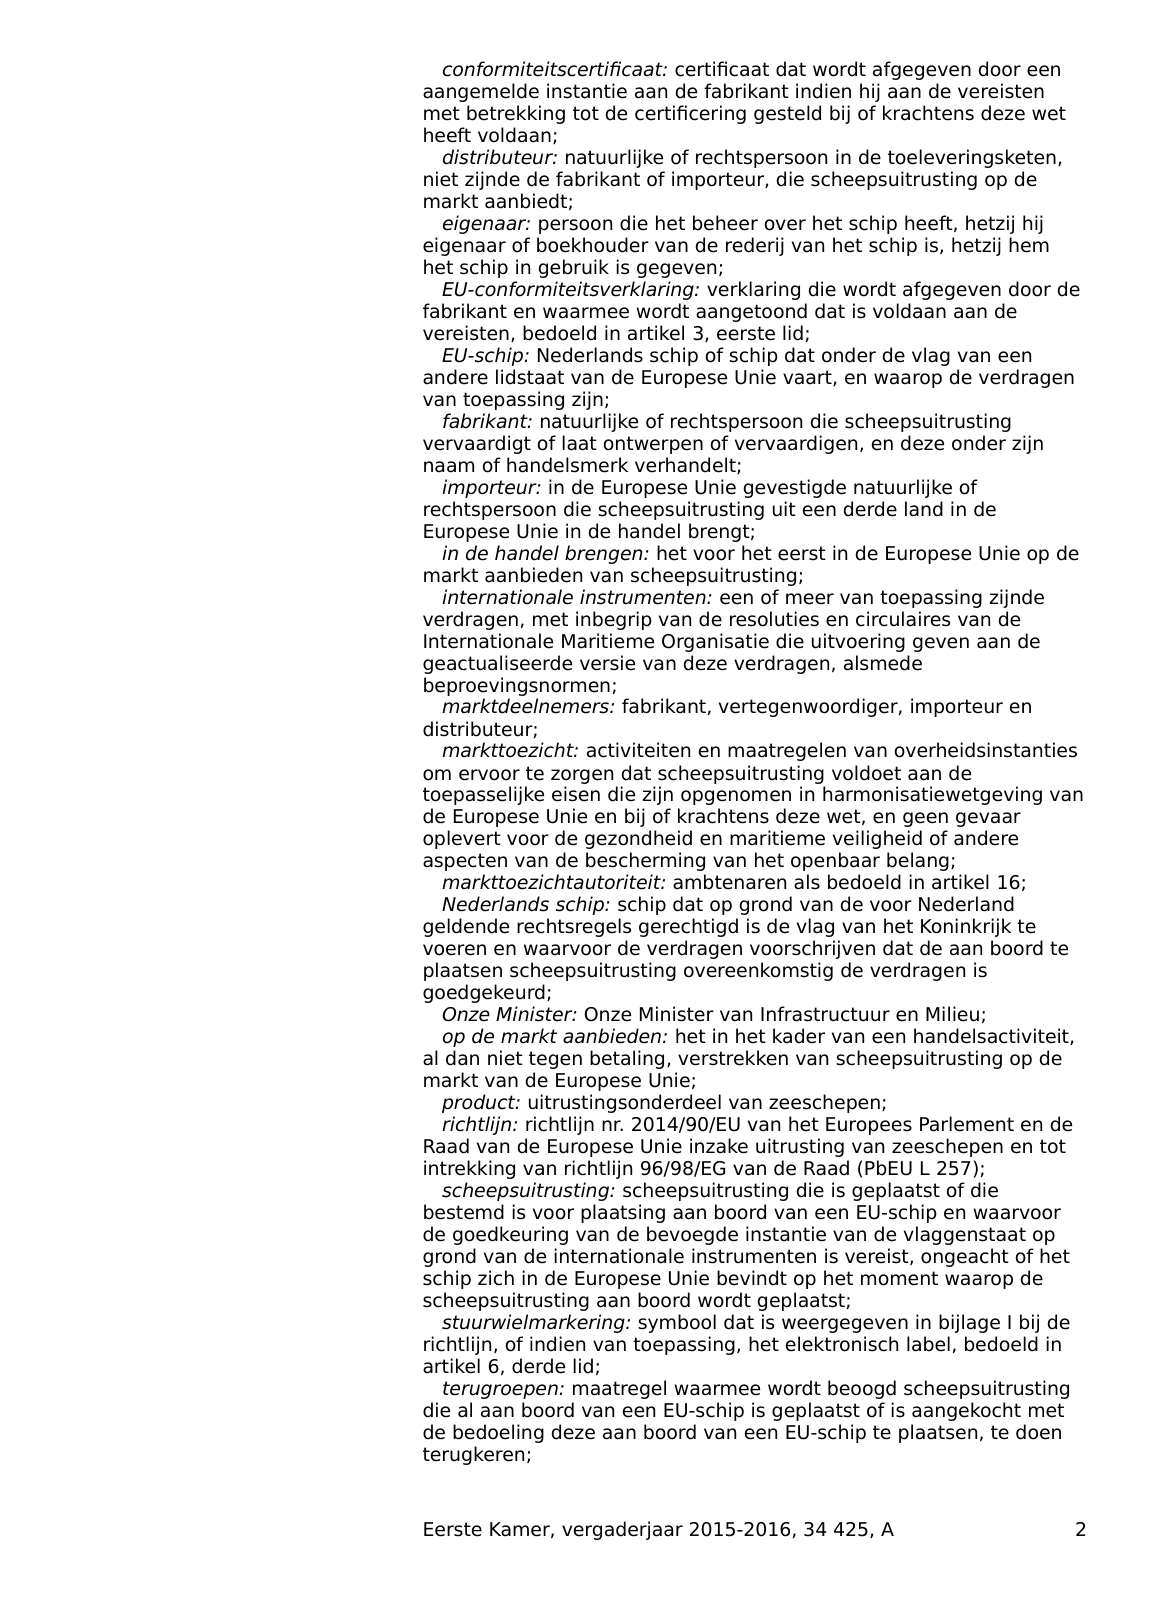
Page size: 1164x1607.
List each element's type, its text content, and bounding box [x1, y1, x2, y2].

text markttoezichtautoriteit: ambtenaren als bedoeld in artikel 16; [422, 872, 1087, 894]
text conformiteitscertificaat: certificaat dat wordt afgegeven door een aangemelde instantie aan de fabrikant indien hij aan de vereisten met betrekking tot de certificering gesteld bij of krachtens deze wet heeft voldaan; [422, 59, 1087, 147]
text internationale instrumenten: een of meer van toepassing zijnde verdragen, met inbegrip van de resoluties en circulaires van de Internationale Maritieme Organisatie die uitvoering geven aan de geactualiseerde versie van deze verdragen, alsmede beproevingsnormen; [422, 587, 1087, 696]
text fabrikant: natuurlijke of rechtspersoon die scheepsuitrusting vervaardigt of laat ontwerpen of vervaardigen, en deze onder zijn naam of handelsmerk verhandelt; [422, 411, 1087, 477]
text EU-conformiteitsverklaring: verklaring die wordt afgegeven door de fabrikant en waarmee wordt aangetoond dat is voldaan aan de vereisten, bedoeld in artikel 3, eerste lid; [422, 279, 1087, 345]
text markttoezicht: activiteiten en maatregelen van overheidsinstanties om ervoor te zorgen dat scheepsuitrusting voldoet aan de toepasselijke eisen die zijn opgenomen in harmonisatiewetgeving van de Europese Unie en bij of krachtens deze wet, en geen gevaar oplevert voor de gezondheid en maritieme veiligheid of andere aspecten van de bescherming van het openbaar belang; [422, 740, 1087, 872]
text terugroepen: maatregel waarmee wordt beoogd scheepsuitrusting die al aan boord van een EU-schip is geplaatst of is aangekocht met de bedoeling deze aan boord van een EU-schip te plaatsen, te doen terugkeren; [422, 1378, 1087, 1466]
text marktdeelnemers: fabrikant, vertegenwoordiger, importeur en distributeur; [422, 696, 1087, 740]
text distributeur: natuurlijke of rechtspersoon in de toeleveringsketen, niet zijnde de fabrikant of importeur, die scheepsuitrusting op de markt aanbiedt; [422, 147, 1087, 213]
text eigenaar: persoon die het beheer over het schip heeft, hetzij hij eigenaar of boekhouder van de rederij van het schip is, hetzij hem het schip in gebruik is gegeven; [422, 213, 1087, 279]
text scheepsuitrusting: scheepsuitrusting die is geplaatst of die bestemd is voor plaatsing aan boord van een EU-schip en waarvoor de goedkeuring van de bevoegde instantie van de vlaggenstaat op grond van de internationale instrumenten is vereist, ongeacht of het schip zich in de Europese Unie bevindt op het moment waarop de scheepsuitrusting aan boord wordt geplaatst; [422, 1180, 1087, 1312]
text op de markt aanbieden: het in het kader van een handelsactiviteit, al dan niet tegen betaling, verstrekken van scheepsuitrusting op de markt van de Europese Unie; [422, 1026, 1087, 1092]
text product: uitrustingsonderdeel van zeeschepen; [422, 1092, 1087, 1114]
text Nederlands schip: schip dat op grond van de voor Nederland geldende rechtsregels gerechtigd is de vlag van het Koninkrijk te voeren en waarvoor de verdragen voorschrijven dat de aan boord te plaatsen scheepsuitrusting overeenkomstig de verdragen is goedgekeurd; [422, 894, 1087, 1004]
text EU-schip: Nederlands schip of schip dat onder de vlag van een andere lidstaat van de Europese Unie vaart, en waarop de verdragen van toepassing zijn; [422, 345, 1087, 411]
text in de handel brengen: het voor het eerst in de Europese Unie op de markt aanbieden van scheepsuitrusting; [422, 543, 1087, 587]
text richtlijn: richtlijn nr. 2014/90/EU van het Europees Parlement en de Raad van de Europese Unie inzake uitrusting van zeeschepen en tot intrekking van richtlijn 96/98/EG van de Raad (PbEU L 257); [422, 1114, 1087, 1180]
text stuurwielmarkering: symbool dat is weergegeven in bijlage I bij de richtlijn, of indien van toepassing, het elektronisch label, bedoeld in artikel 6, derde lid; [422, 1312, 1087, 1378]
text Onze Minister: Onze Minister van Infrastructuur en Milieu; [422, 1004, 1087, 1026]
text importeur: in de Europese Unie gevestigde natuurlijke of rechtspersoon die scheepsuitrusting uit een derde land in de Europese Unie in de handel brengt; [422, 477, 1087, 543]
